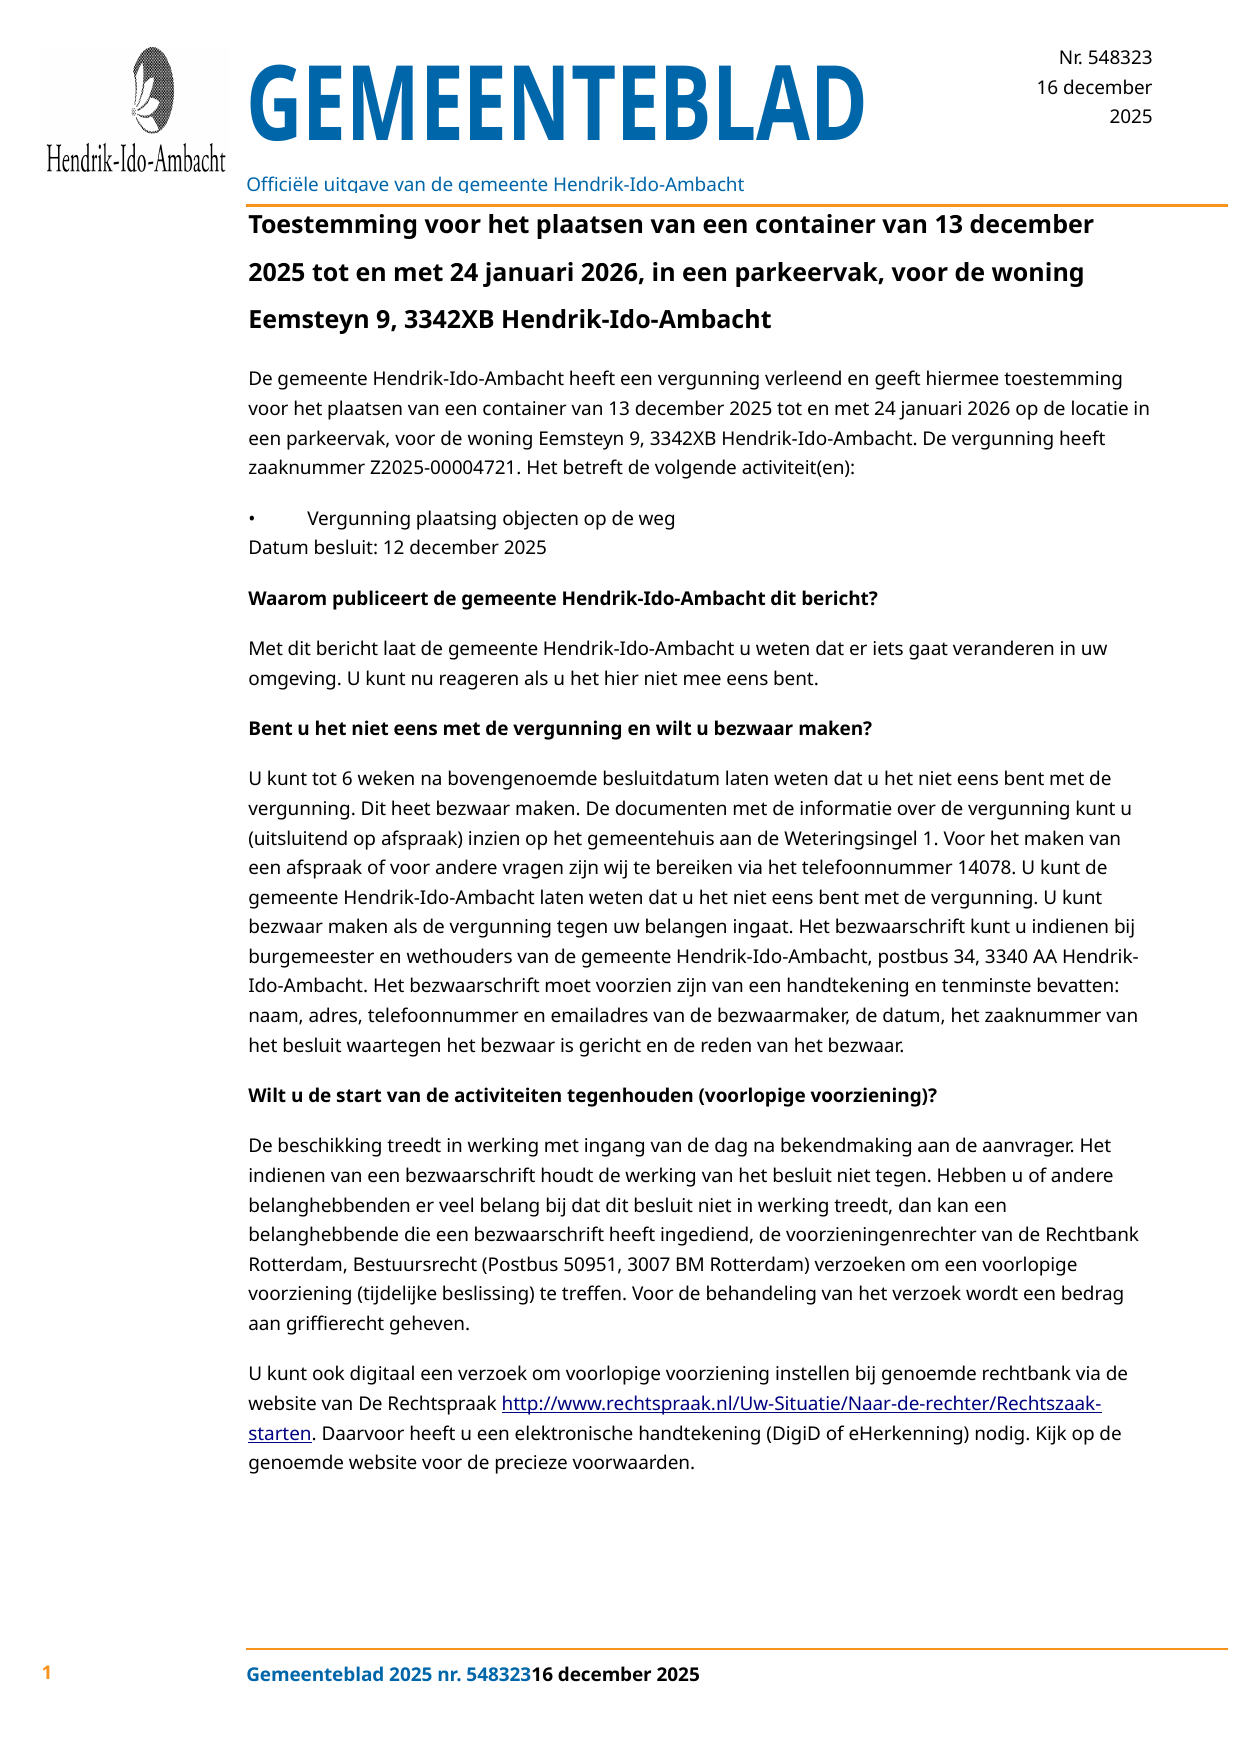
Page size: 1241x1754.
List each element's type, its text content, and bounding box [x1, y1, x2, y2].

picture [41, 47, 231, 172]
text Wilt u de start van de activiteiten tegenhouden (voorlopige voorziening)? [248, 1082, 1152, 1108]
text Toestemming voor het plaatsen van een container van 13 december 2025 tot en met 24 januari 2026, in een parkeervak, voor de woning Eemsteyn 9, 3342XB Hendrik-Ido-Ambacht [248, 207, 1152, 336]
list Vergunning plaatsing objecten op de weg [248, 505, 1152, 530]
text Datum besluit: 12 december 2025 [248, 534, 1152, 560]
text Met dit bericht laat de gemeente Hendrik-Ido-Ambacht u weten dat er iets gaat veranderen in uw omgeving. U kunt nu reageren als u het hier niet mee eens bent. [248, 635, 1152, 690]
text Waarom publiceert de gemeente Hendrik-Ido-Ambacht dit bericht? [248, 585, 1152, 610]
text De gemeente Hendrik-Ido-Ambacht heeft een vergunning verleend en geeft hiermee toestemming voor het plaatsen van een container van 13 december 2025 tot en met 24 januari 2026 op de locatie in een parkeervak, voor de woning Eemsteyn 9, 3342XB Hendrik-Ido-Ambacht. De vergunning heeft zaaknummer Z2025-00004721. Het betreft de volgende activiteit(en): [248, 366, 1152, 480]
text Bent u het niet eens met de vergunning en wilt u bezwaar maken? [248, 715, 1152, 741]
text U kunt ook digitaal een verzoek om voorlopige voorziening instellen bij genoemde rechtbank via de website van De Rechtspraak http://www.rechtspraak.nl/Uw-Situatie/Naar-de-rechter/Rechtszaak-starten. Daarvoor heeft u een elektronische handtekening (DigiD of eHerkenning) nodig. Kijk op de genoemde website voor de precieze voorwaarden. [248, 1361, 1152, 1475]
text De beschikking treedt in werking met ingang van de dag na bekendmaking aan de aanvrager. Het indienen van een bezwaarschrift houdt de werking van het besluit niet tegen. Hebben u of andere belanghebbenden er veel belang bij dat dit besluit niet in werking treedt, dan kan een belanghebbende die een bezwaarschrift heeft ingediend, de voorzieningenrechter van de Rechtbank Rotterdam, Bestuursrecht (Postbus 50951, 3007 BM Rotterdam) verzoeken om een voorlopige voorziening (tijdelijke beslissing) te treffen. Voor de behandeling van het verzoek wordt een bedrag aan griffierecht geheven. [248, 1133, 1152, 1336]
text U kunt tot 6 weken na bovengenoemde besluitdatum laten weten dat u het niet eens bent met de vergunning. Dit heet bezwaar maken. De documenten met de informatie over de vergunning kunt u (uitsluitend op afspraak) inzien op het gemeentehuis aan de Weteringsingel 1. Voor het maken van een afspraak of voor andere vragen zijn wij te bereiken via het telefoonnummer 14078. U kunt de gemeente Hendrik-Ido-Ambacht laten weten dat u het niet eens bent met de vergunning. U kunt bezwaar maken als de vergunning tegen uw belangen ingaat. Het bezwaarschrift kunt u indienen bij burgemeester en wethouders van de gemeente Hendrik-Ido-Ambacht, postbus 34, 3340 AA Hendrik-Ido-Ambacht. Het bezwaarschrift moet voorzien zijn van een handtekening en tenminste bevatten: naam, adres, telefoonnummer en emailadres van de bezwaarmaker, de datum, het zaaknummer van het besluit waartegen het bezwaar is gericht en de reden van het bezwaar. [248, 766, 1152, 1057]
